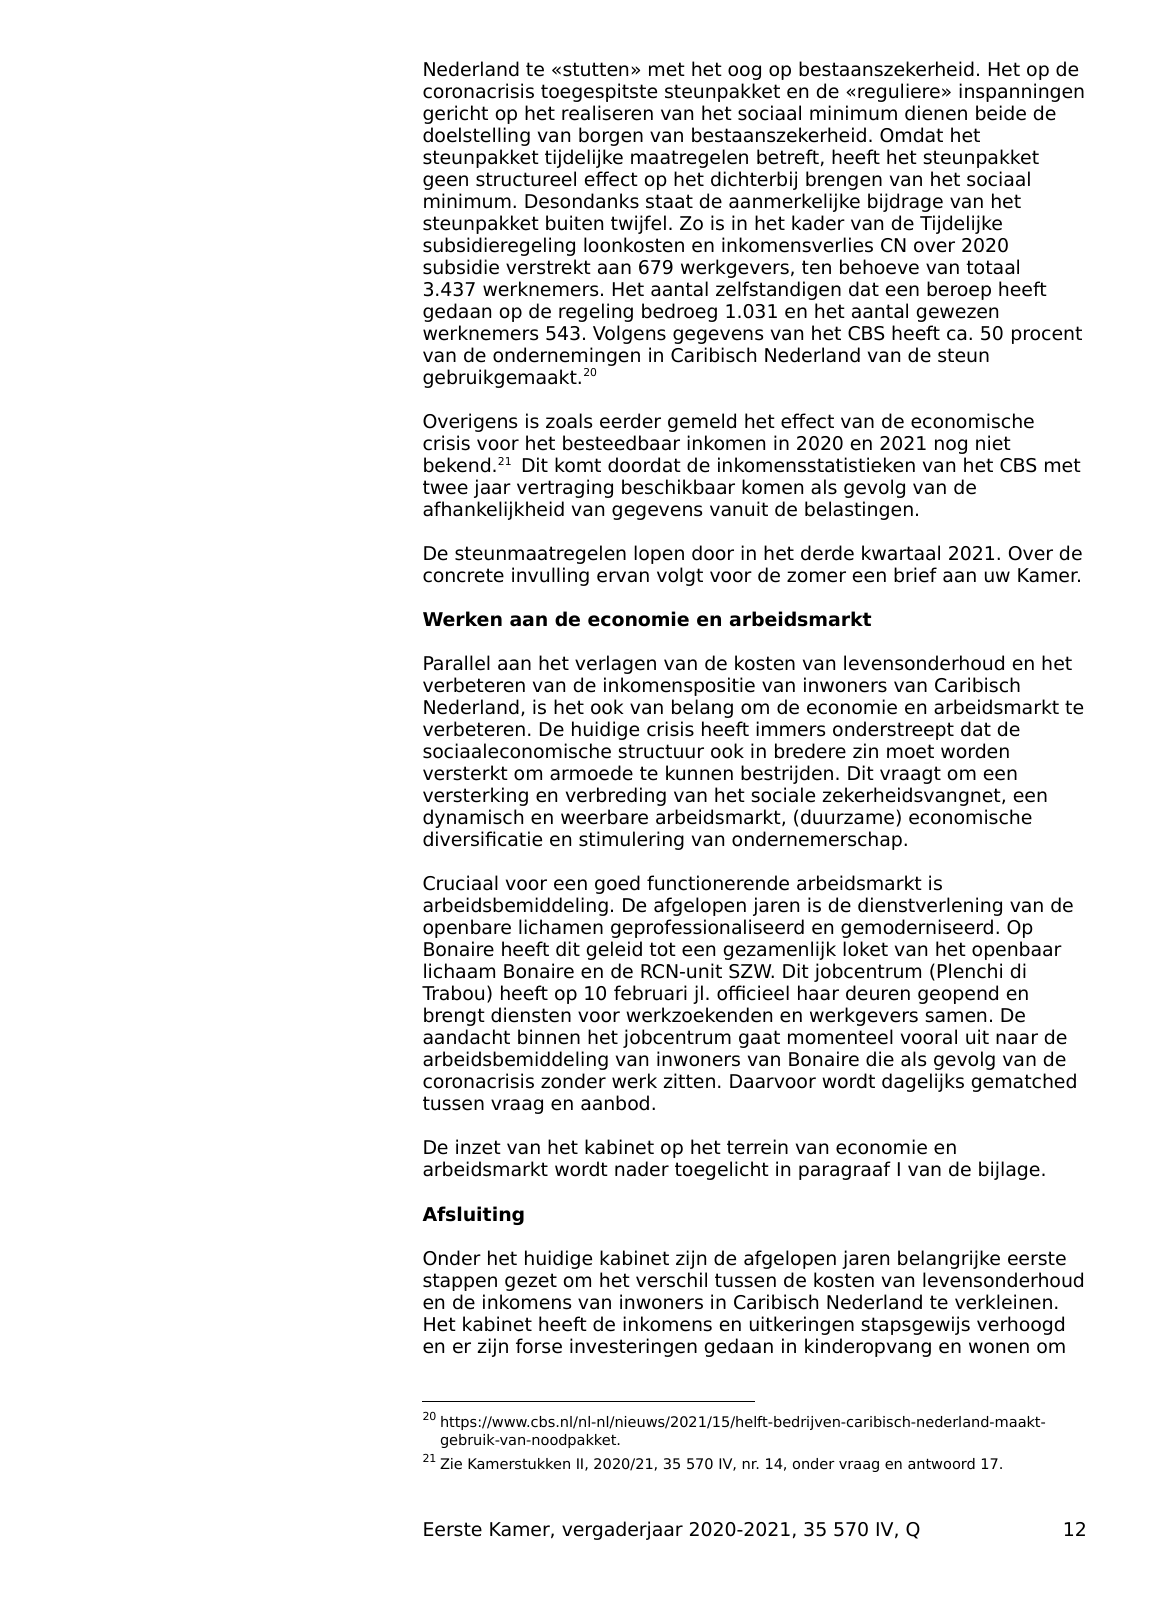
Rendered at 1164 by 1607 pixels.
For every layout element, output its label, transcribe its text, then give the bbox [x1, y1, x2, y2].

subtitle Afsluiting [422, 1203, 1087, 1225]
text Overigens is zoals eerder gemeld het effect van de economische crisis voor het besteedbaar inkomen in 2020 en 2021 nog niet bekend. Dit komt doordat de inkomensstatistieken van het CBS met twee jaar vertraging beschikbaar komen als gevolg van de afhankelijkheid van gegevens vanuit de belastingen. [422, 411, 1087, 521]
text De steunmaatregelen lopen door in het derde kwartaal 2021. Over de concrete invulling ervan volgt voor de zomer een brief aan uw Kamer. [422, 543, 1087, 587]
text De inzet van het kabinet op het terrein van economie en arbeidsmarkt wordt nader toegelicht in paragraaf I van de bijlage. [422, 1137, 1087, 1181]
text Zie Kamerstukken II, 2020/21, 35 570 IV, nr. 14, onder vraag en antwoord 17. [422, 1452, 1087, 1474]
subtitle Werken aan de economie en arbeidsmarkt [422, 609, 1087, 631]
text Cruciaal voor een goed functionerende arbeidsmarkt is arbeidsbemiddeling. De afgelopen jaren is de dienstverlening van de openbare lichamen geprofessionaliseerd en gemoderniseerd. Op Bonaire heeft dit geleid tot een gezamenlijk loket van het openbaar lichaam Bonaire en de RCN-unit SZW. Dit jobcentrum (Plenchi di Trabou) heeft op 10 februari jl. officieel haar deuren geopend en brengt diensten voor werkzoekenden en werkgevers samen. De aandacht binnen het jobcentrum gaat momenteel vooral uit naar de arbeidsbemiddeling van inwoners van Bonaire die als gevolg van de coronacrisis zonder werk zitten. Daarvoor wordt dagelijks gematched tussen vraag en aanbod. [422, 873, 1087, 1115]
text https://www.cbs.nl/nl-nl/nieuws/2021/15/helft-bedrijven-caribisch-nederland-maakt-gebruik-van-noodpakket. [422, 1410, 1087, 1449]
text Onder het huidige kabinet zijn de afgelopen jaren belangrijke eerste stappen gezet om het verschil tussen de kosten van levensonderhoud en de inkomens van inwoners in Caribisch Nederland te verkleinen. Het kabinet heeft de inkomens en uitkeringen stapsgewijs verhoogd en er zijn forse investeringen gedaan in kinderopvang en wonen om [422, 1248, 1087, 1357]
text Parallel aan het verlagen van de kosten van levensonderhoud en het verbeteren van de inkomenspositie van inwoners van Caribisch Nederland, is het ook van belang om de economie en arbeidsmarkt te verbeteren. De huidige crisis heeft immers onderstreept dat de sociaaleconomische structuur ook in bredere zin moet worden versterkt om armoede te kunnen bestrijden. Dit vraagt om een versterking en verbreding van het sociale zekerheidsvangnet, een dynamisch en weerbare arbeidsmarkt, (duurzame) economische diversificatie en stimulering van ondernemerschap. [422, 653, 1087, 851]
text Nederland te «stutten» met het oog op bestaanszekerheid. Het op de coronacrisis toegespitste steunpakket en de «reguliere» inspanningen gericht op het realiseren van het sociaal minimum dienen beide de doelstelling van borgen van bestaanszekerheid. Omdat het steunpakket tijdelijke maatregelen betreft, heeft het steunpakket geen structureel effect op het dichterbij brengen van het sociaal minimum. Desondanks staat de aanmerkelijke bijdrage van het steunpakket buiten twijfel. Zo is in het kader van de Tijdelijke subsidieregeling loonkosten en inkomensverlies CN over 2020 subsidie verstrekt aan 679 werkgevers, ten behoeve van totaal 3.437 werknemers. Het aantal zelfstandigen dat een beroep heeft gedaan op de regeling bedroeg 1.031 en het aantal gewezen werknemers 543. Volgens gegevens van het CBS heeft ca. 50 procent van de ondernemingen in Caribisch Nederland van de steun gebruikgemaakt. [422, 59, 1087, 389]
